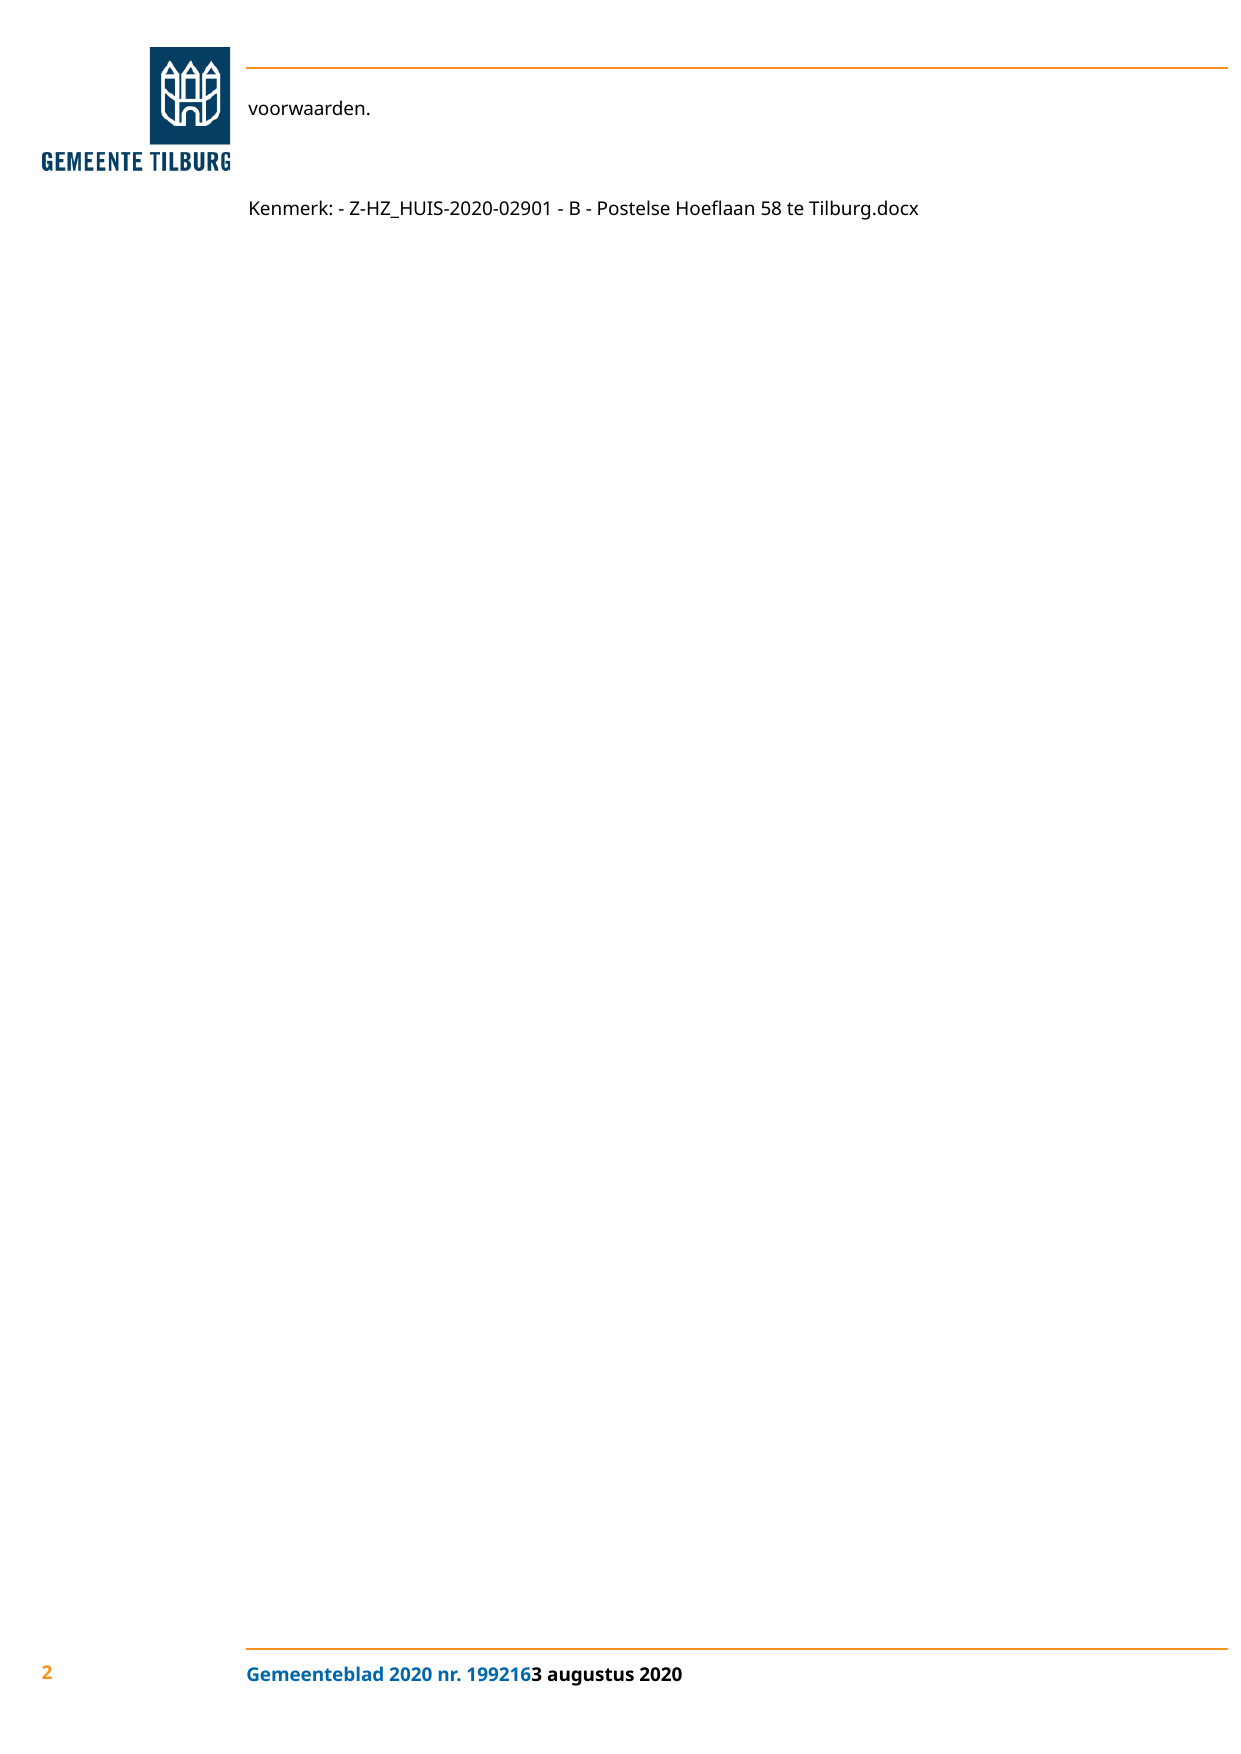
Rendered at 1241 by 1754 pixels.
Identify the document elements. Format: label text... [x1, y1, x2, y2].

text voorwaarden. [248, 95, 1152, 121]
text Kenmerk: - Z-HZ_HUIS-2020-02901 - B - Postelse Hoeflaan 58 te Tilburg.docx [248, 196, 1152, 221]
picture [41, 47, 231, 172]
